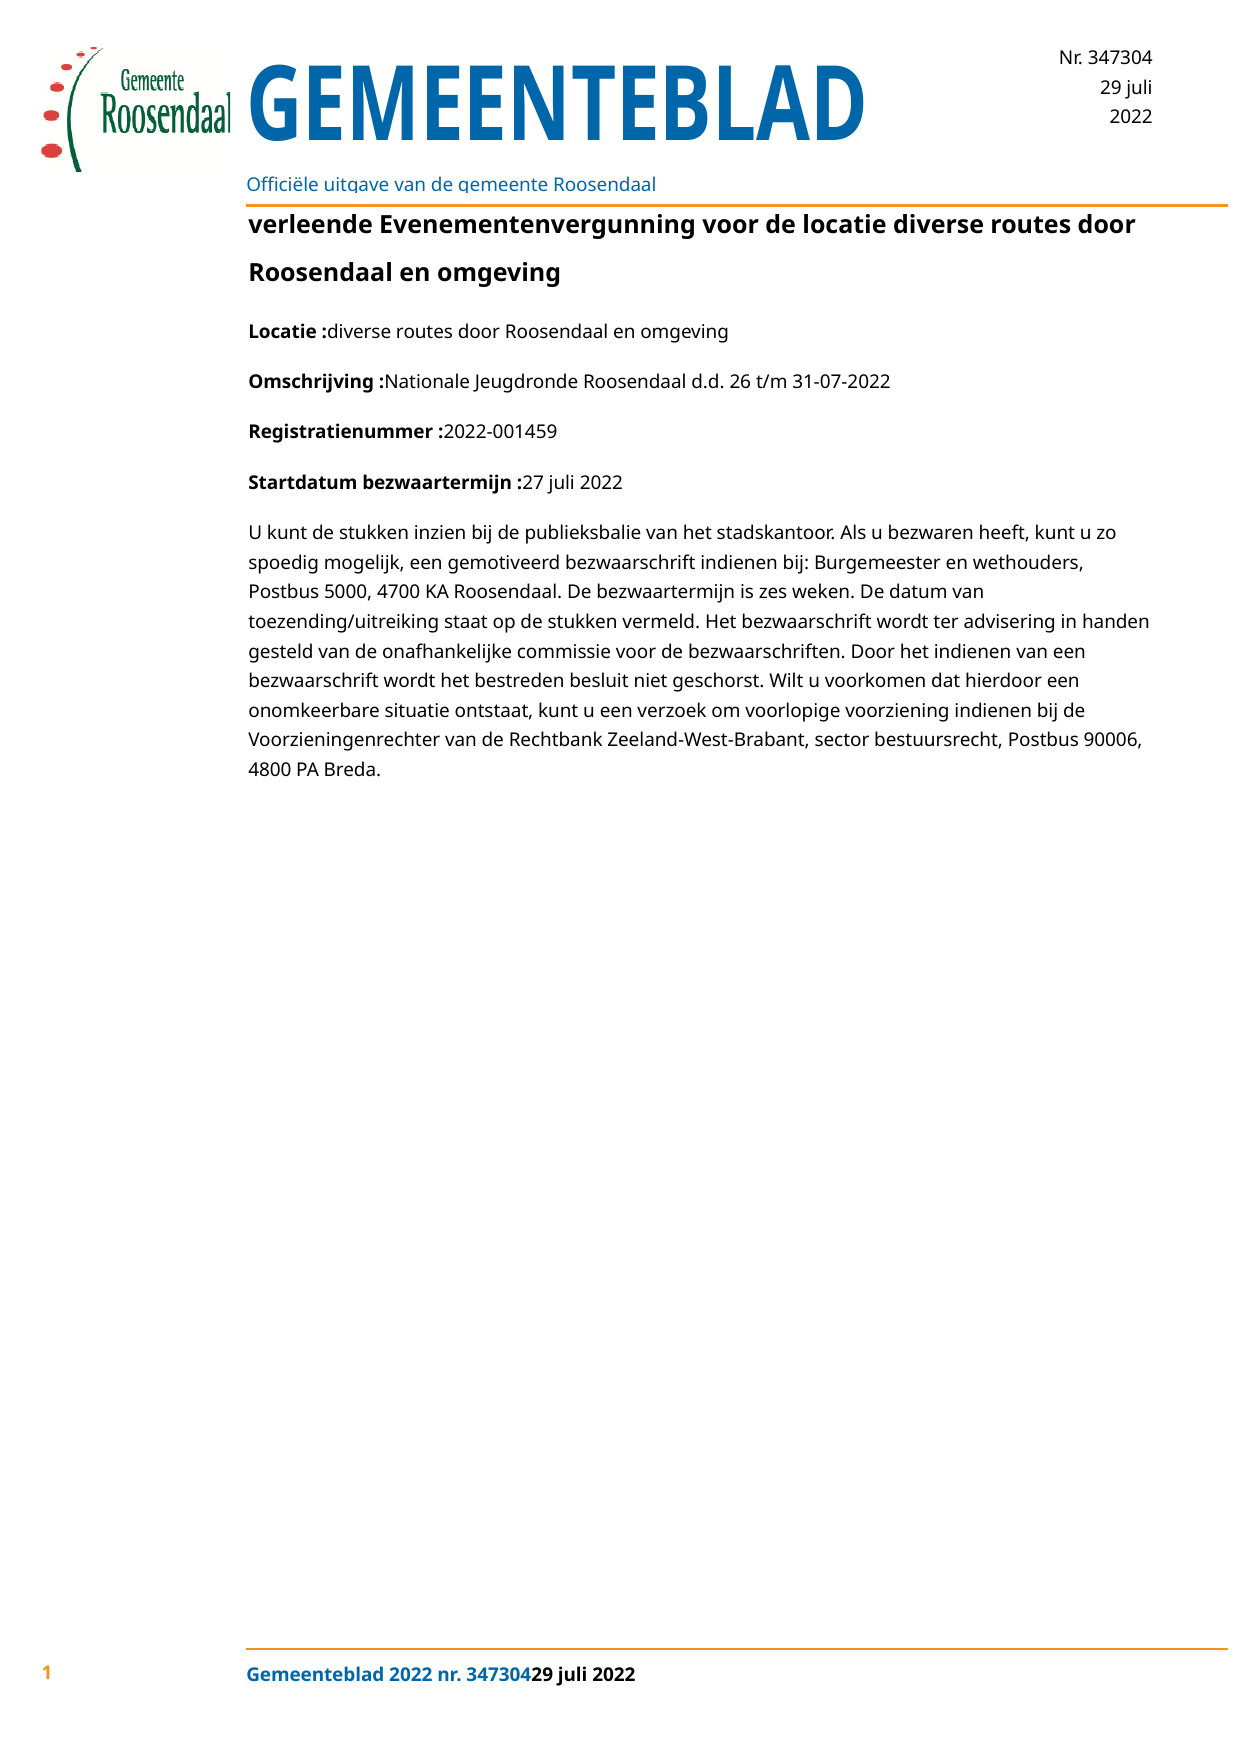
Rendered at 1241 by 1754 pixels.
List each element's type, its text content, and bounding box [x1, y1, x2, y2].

text Startdatum bezwaartermijn :27 juli 2022 [248, 469, 1152, 495]
text U kunt de stukken inzien bij de publieksbalie van het stadskantoor. Als u bezwaren heeft, kunt u zo spoedig mogelijk, een gemotiveerd bezwaarschrift indienen bij: Burgemeester en wethouders, Postbus 5000, 4700 KA Roosendaal. De bezwaartermijn is zes weken. De datum van toezending/uitreiking staat op de stukken vermeld. Het bezwaarschrift wordt ter advisering in handen gesteld van de onafhankelijke commissie voor de bezwaarschriften. Door het indienen van een bezwaarschrift wordt het bestreden besluit niet geschorst. Wilt u voorkomen dat hierdoor een onomkeerbare situatie ontstaat, kunt u een verzoek om voorlopige voorziening indienen bij de Voorzieningenrechter van de Rechtbank Zeeland-West-Brabant, sector bestuursrecht, Postbus 90006, 4800 PA Breda. [248, 519, 1152, 782]
picture [41, 47, 231, 172]
text Registratienummer :2022-001459 [248, 419, 1152, 444]
text Omschrijving :Nationale Jeugdronde Roosendaal d.d. 26 t/m 31-07-2022 [248, 368, 1152, 394]
text verleende Evenementenvergunning voor de locatie diverse routes door Roosendaal en omgeving [248, 207, 1152, 288]
text Locatie :diverse routes door Roosendaal en omgeving [248, 318, 1152, 344]
